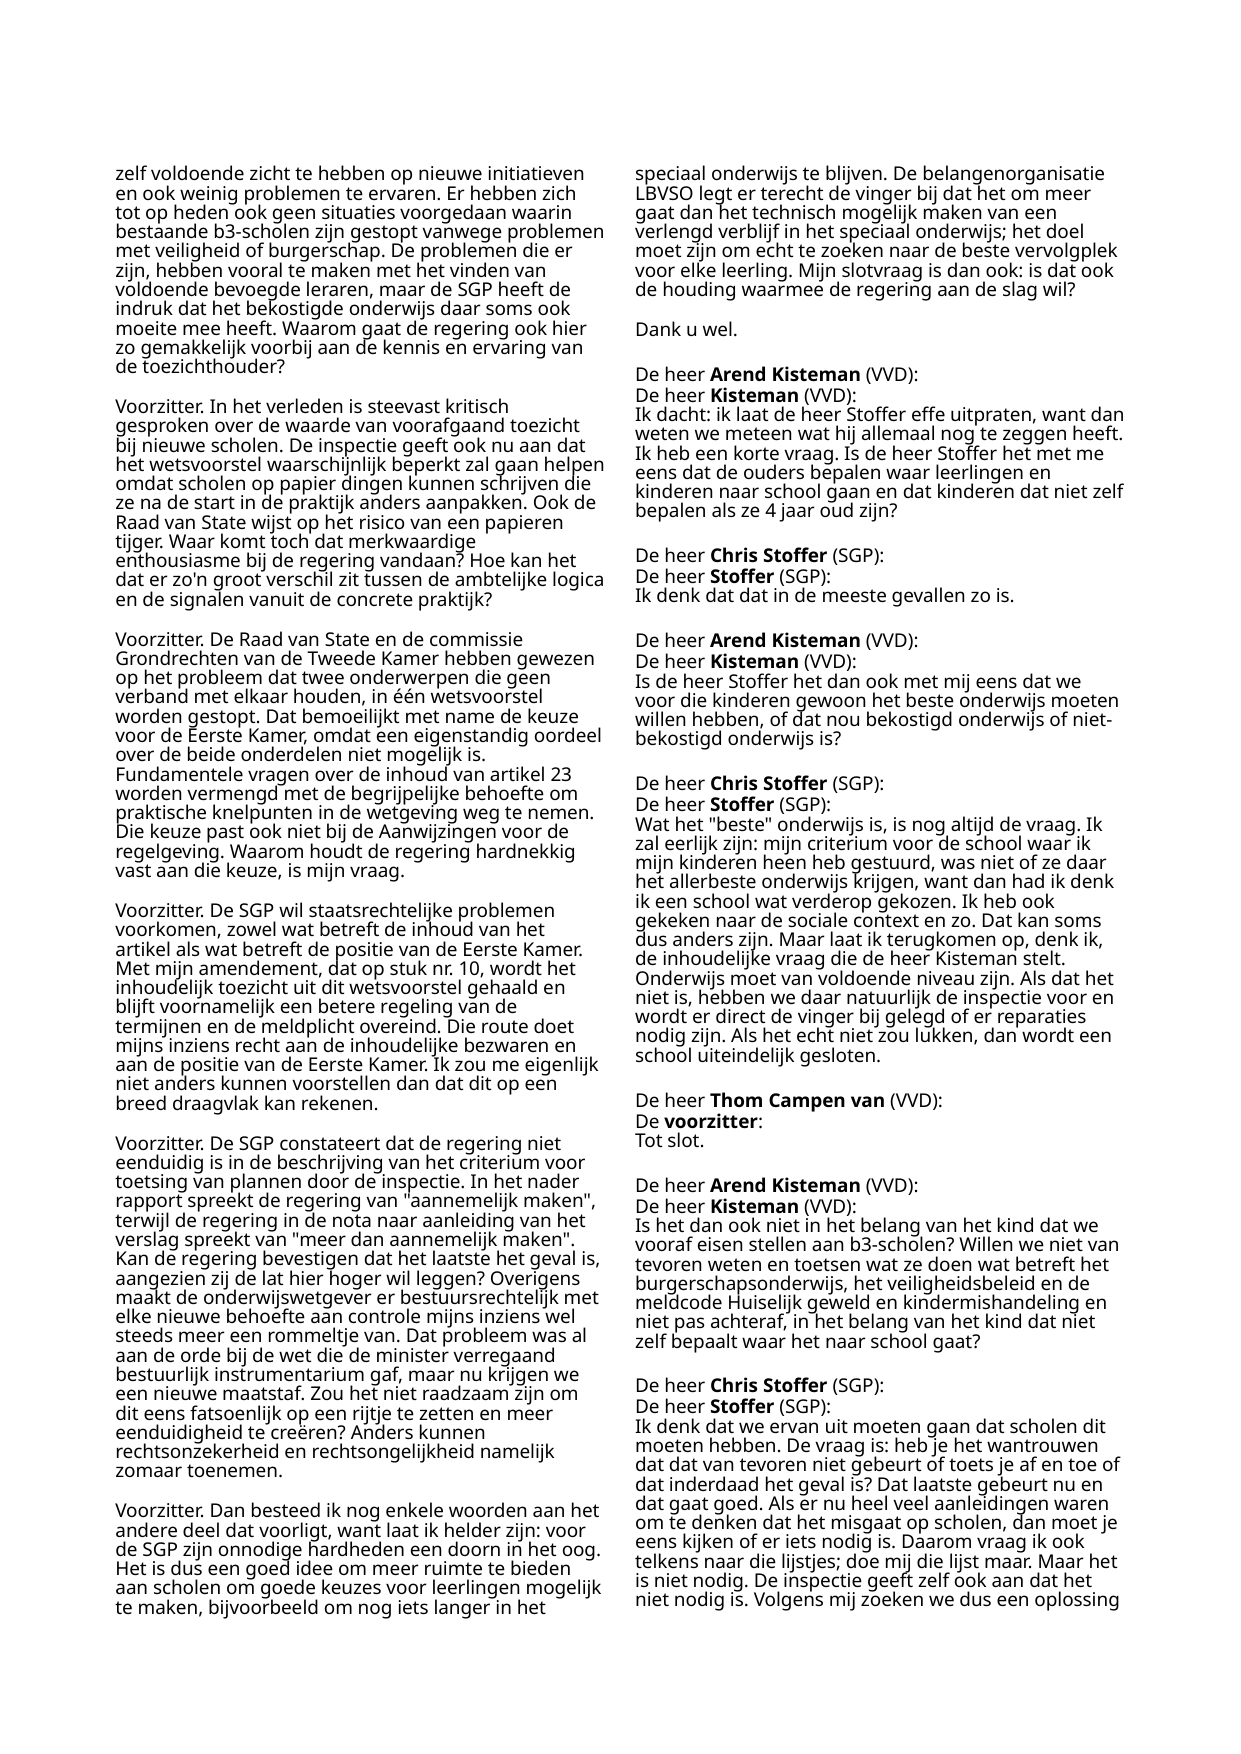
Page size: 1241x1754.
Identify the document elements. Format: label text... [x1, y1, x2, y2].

text Is de heer Stoffer het dan ook met mij eens dat we voor die kinderen gewoon het beste onderwijs moeten willen hebben, of dat nou bekostigd onderwijs of niet-bekostigd onderwijs is? [635, 673, 1125, 750]
text De heer Kisteman (VVD): [635, 387, 1125, 406]
text De heer Arend Kisteman (VVD): [635, 361, 1125, 387]
text De voorzitter: [635, 1113, 1125, 1132]
text speciaal onderwijs te blijven. De belangenorganisatie LBVSO legt er terecht de vinger bij dat het om meer gaat dan het technisch mogelijk maken van een verlengd verblijf in het speciaal onderwijs; het doel moet zijn om echt te zoeken naar de beste vervolgplek voor elke leerling. Mijn slotvraag is dan ook: is dat ook de houding waarmee de regering aan de slag wil? [635, 165, 1125, 300]
text Dank u wel. [635, 321, 1125, 340]
text Ik dacht: ik laat de heer Stoffer effe uitpraten, want dan weten we meteen wat hij allemaal nog te zeggen heeft. Ik heb een korte vraag. Is de heer Stoffer het met me eens dat de ouders bepalen waar leerlingen en kinderen naar school gaan en dat kinderen dat niet zelf bepalen als ze 4 jaar oud zijn? [635, 406, 1125, 522]
text De heer Chris Stoffer (SGP): [635, 771, 1125, 796]
text Tot slot. [635, 1132, 1125, 1151]
text Voorzitter. In het verleden is steevast kritisch gesproken over de waarde van voorafgaand toezicht bij nieuwe scholen. De inspectie geeft ook nu aan dat het wetsvoorstel waarschijnlijk beperkt zal gaan helpen omdat scholen op papier dingen kunnen schrijven die ze na de start in de praktijk anders aanpakken. Ook de Raad van State wijst op het risico van een papieren tijger. Waar komt toch dat merkwaardige enthousiasme bij de regering vandaan? Hoe kan het dat er zo'n groot verschil zit tussen de ambtelijke logica en de signalen vanuit de concrete praktijk? [115, 398, 605, 610]
text De heer Kisteman (VVD): [635, 653, 1125, 673]
text De heer Arend Kisteman (VVD): [635, 1172, 1125, 1198]
text De heer Stoffer (SGP): [635, 568, 1125, 587]
text Voorzitter. De SGP constateert dat de regering niet eenduidig is in de beschrijving van het criterium voor toetsing van plannen door de inspectie. In het nader rapport spreekt de regering van "aannemelijk maken", terwijl de regering in de nota naar aanleiding van het verslag spreekt van "meer dan aannemelijk maken". Kan de regering bevestigen dat het laatste het geval is, aangezien zij de lat hier hoger wil leggen? Overigens maakt de onderwijswetgever er bestuursrechtelijk met elke nieuwe behoefte aan controle mijns inziens wel steeds meer een rommeltje van. Dat probleem was al aan de orde bij de wet die de minister verregaand bestuurlijk instrumentarium gaf, maar nu krijgen we een nieuwe maatstaf. Zou het niet raadzaam zijn om dit eens fatsoenlijk op een rijtje te zetten en meer eenduidigheid te creëren? Anders kunnen rechtsonzekerheid en rechtsongelijkheid namelijk zomaar toenemen. [115, 1135, 605, 1482]
text Wat het "beste" onderwijs is, is nog altijd de vraag. Ik zal eerlijk zijn: mijn criterium voor de school waar ik mijn kinderen heen heb gestuurd, was niet of ze daar het allerbeste onderwijs krijgen, want dan had ik denk ik een school wat verderop gekozen. Ik heb ook gekeken naar de sociale context en zo. Dat kan soms dus anders zijn. Maar laat ik terugkomen op, denk ik, de inhoudelijke vraag die de heer Kisteman stelt. Onderwijs moet van voldoende niveau zijn. Als dat het niet is, hebben we daar natuurlijk de inspectie voor en wordt er direct de vinger bij gelegd of er reparaties nodig zijn. Als het echt niet zou lukken, dan wordt een school uiteindelijk gesloten. [635, 816, 1125, 1066]
text Voorzitter. Dan besteed ik nog enkele woorden aan het andere deel dat voorligt, want laat ik helder zijn: voor de SGP zijn onnodige hardheden een doorn in het oog. Het is dus een goed idee om meer ruimte te bieden aan scholen om goede keuzes voor leerlingen mogelijk te maken, bijvoorbeeld om nog iets langer in het [115, 1502, 605, 1618]
text Ik denk dat dat in de meeste gevallen zo is. [635, 587, 1125, 607]
text zelf voldoende zicht te hebben op nieuwe initiatieven en ook weinig problemen te ervaren. Er hebben zich tot op heden ook geen situaties voorgedaan waarin bestaande b3-scholen zijn gestopt vanwege problemen met veiligheid of burgerschap. De problemen die er zijn, hebben vooral te maken met het vinden van voldoende bevoegde leraren, maar de SGP heeft de indruk dat het bekostigde onderwijs daar soms ook moeite mee heeft. Waarom gaat de regering ook hier zo gemakkelijk voorbij aan de kennis en ervaring van de toezichthouder? [115, 165, 605, 377]
text Voorzitter. De Raad van State en de commissie Grondrechten van de Tweede Kamer hebben gewezen op het probleem dat twee onderwerpen die geen verband met elkaar houden, in één wetsvoorstel worden gestopt. Dat bemoeilijkt met name de keuze voor de Eerste Kamer, omdat een eigenstandig oordeel over de beide onderdelen niet mogelijk is. Fundamentele vragen over de inhoud van artikel 23 worden vermengd met de begrijpelijke behoefte om praktische knelpunten in de wetgeving weg te nemen. Die keuze past ook niet bij de Aanwijzingen voor de regelgeving. Waarom houdt de regering hardnekkig vast aan die keuze, is mijn vraag. [115, 631, 605, 881]
text Voorzitter. De SGP wil staatsrechtelijke problemen voorkomen, zowel wat betreft de inhoud van het artikel als wat betreft de positie van de Eerste Kamer. Met mijn amendement, dat op stuk nr. 10, wordt het inhoudelijk toezicht uit dit wetsvoorstel gehaald en blijft voornamelijk een betere regeling van de termijnen en de meldplicht overeind. Die route doet mijns inziens recht aan de inhoudelijke bezwaren en aan de positie van de Eerste Kamer. Ik zou me eigenlijk niet anders kunnen voorstellen dan dat dit op een breed draagvlak kan rekenen. [115, 902, 605, 1114]
text De heer Thom Campen van (VVD): [635, 1087, 1125, 1113]
text De heer Stoffer (SGP): [635, 1398, 1125, 1418]
text De heer Kisteman (VVD): [635, 1198, 1125, 1217]
text Is het dan ook niet in het belang van het kind dat we vooraf eisen stellen aan b3-scholen? Willen we niet van tevoren weten en toetsen wat ze doen wat betreft het burgerschapsonderwijs, het veiligheidsbeleid en de meldcode Huiselijk geweld en kindermishandeling en niet pas achteraf, in het belang van het kind dat niet zelf bepaalt waar het naar school gaat? [635, 1217, 1125, 1352]
text De heer Chris Stoffer (SGP): [635, 1373, 1125, 1398]
text Ik denk dat we ervan uit moeten gaan dat scholen dit moeten hebben. De vraag is: heb je het wantrouwen dat dat van tevoren niet gebeurt of toets je af en toe of dat inderdaad het geval is? Dat laatste gebeurt nu en dat gaat goed. Als er nu heel veel aanleidingen waren om te denken dat het misgaat op scholen, dan moet je eens kijken of er iets nodig is. Daarom vraag ik ook telkens naar die lijstjes; doe mij die lijst maar. Maar het is niet nodig. De inspectie geeft zelf ook aan dat het niet nodig is. Volgens mij zoeken we dus een oplossing [635, 1418, 1125, 1610]
text De heer Arend Kisteman (VVD): [635, 628, 1125, 653]
text De heer Chris Stoffer (SGP): [635, 542, 1125, 568]
text De heer Stoffer (SGP): [635, 796, 1125, 816]
